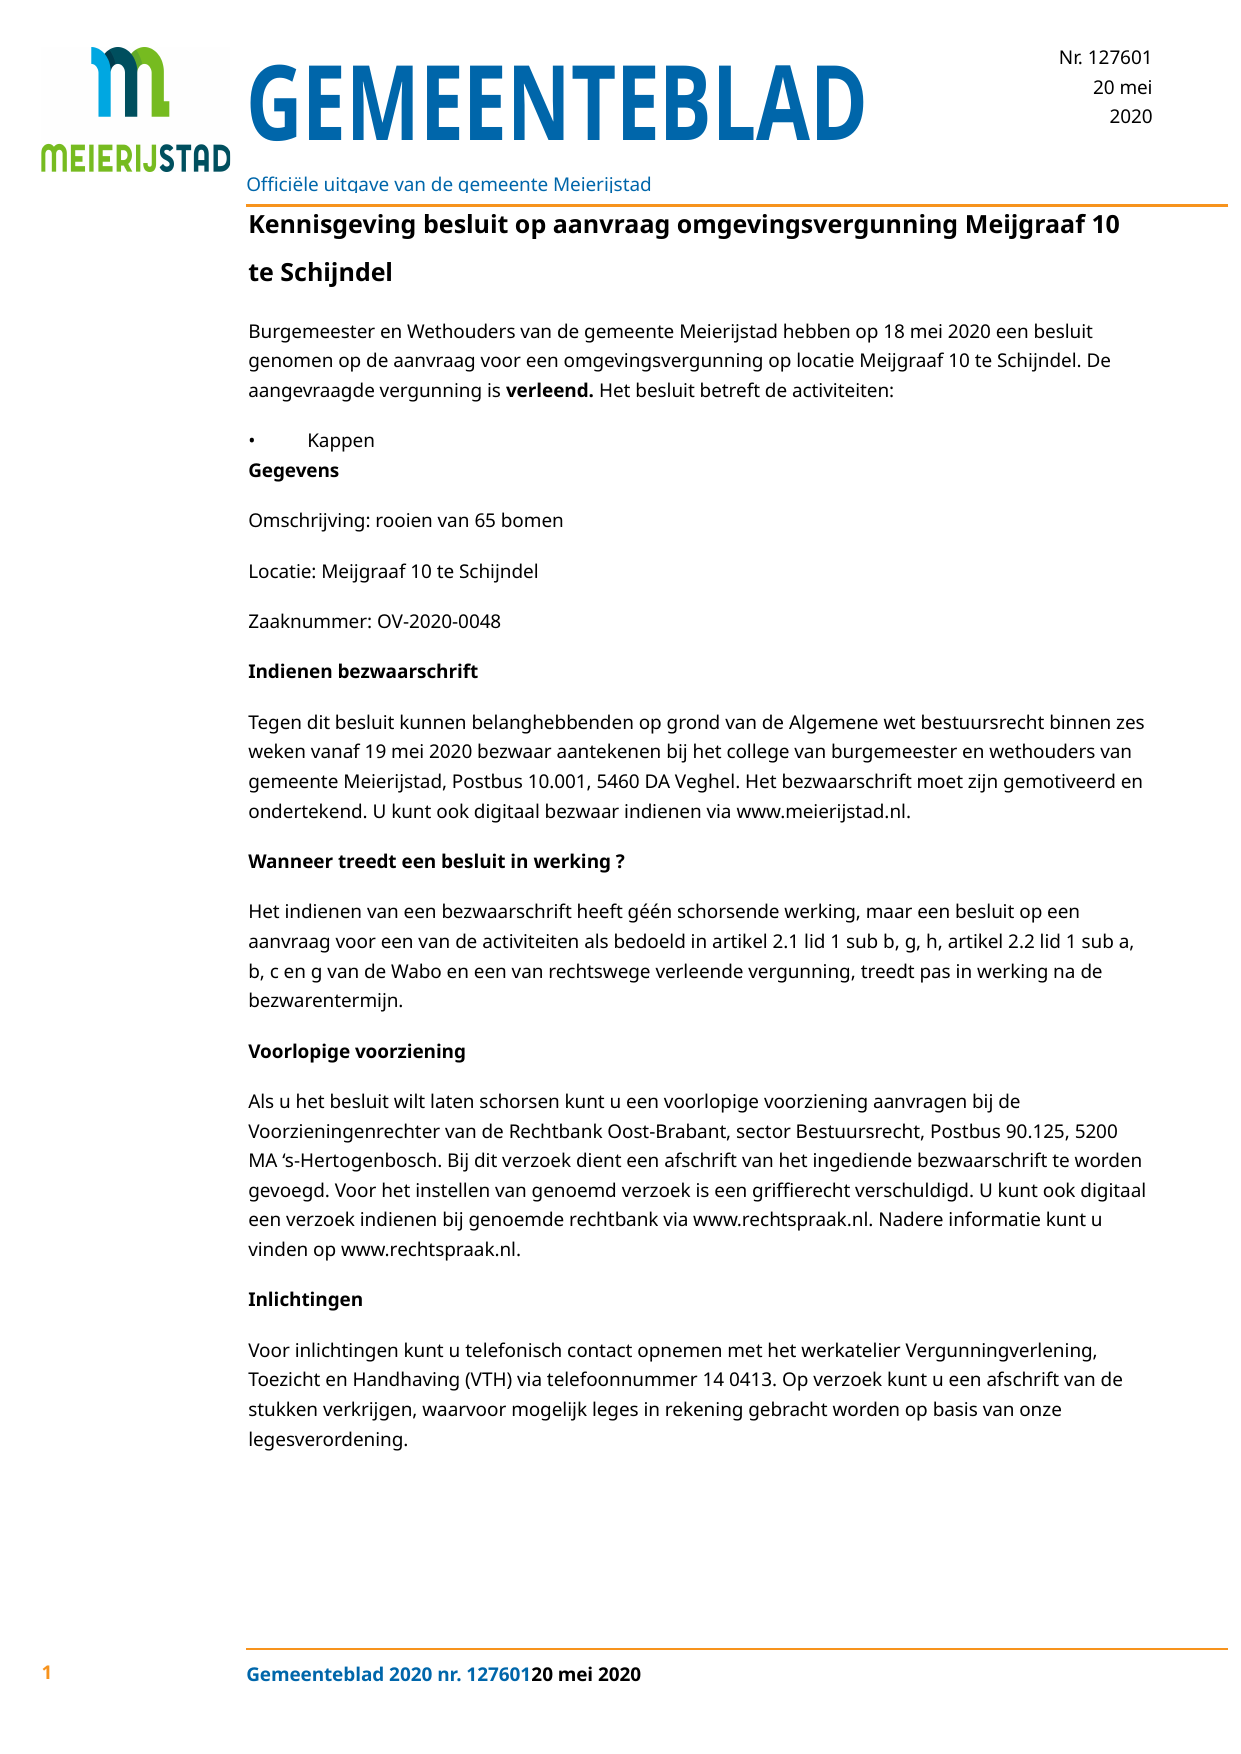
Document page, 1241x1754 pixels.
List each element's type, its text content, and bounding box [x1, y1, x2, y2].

text Tegen dit besluit kunnen belanghebbenden op grond van de Algemene wet bestuursrecht binnen zes weken vanaf 19 mei 2020 bezwaar aantekenen bij het college van burgemeester en wethouders van gemeente Meierijstad, Postbus 10.001, 5460 DA Veghel. Het bezwaarschrift moet zijn gemotiveerd en ondertekend. U kunt ook digitaal bezwaar indienen via www.meierijstad.nl. [248, 709, 1152, 824]
text Als u het besluit wilt laten schorsen kunt u een voorlopige voorziening aanvragen bij de Voorzieningenrechter van de Rechtbank Oost-Brabant, sector Bestuursrecht, Postbus 90.125, 5200 MA ‘s-Hertogenbosch. Bij dit verzoek dient een afschrift van het ingediende bezwaarschrift te worden gevoegd. Voor het instellen van genoemd verzoek is een griffierecht verschuldigd. U kunt ook digitaal een verzoek indienen bij genoemde rechtbank via www.rechtspraak.nl. Nadere informatie kunt u vinden op www.rechtspraak.nl. [248, 1088, 1152, 1262]
text Wanneer treedt een besluit in werking ? [248, 848, 1152, 874]
text Zaaknummer: OV-2020-0048 [248, 608, 1152, 634]
text Kennisgeving besluit op aanvraag omgevingsvergunning Meijgraaf 10 te Schijndel [248, 207, 1152, 288]
text Burgemeester en Wethouders van de gemeente Meierijstad hebben op 18 mei 2020 een besluit genomen op de aanvraag voor een omgevingsvergunning op locatie Meijgraaf 10 te Schijndel. De aangevraagde vergunning is verleend. Het besluit betreft de activiteiten: [248, 318, 1152, 403]
text Indienen bezwaarschrift [248, 659, 1152, 684]
text Locatie: Meijgraaf 10 te Schijndel [248, 558, 1152, 584]
list Kappen [248, 427, 1152, 453]
text Voorlopige voorziening [248, 1038, 1152, 1064]
text Gegevens [248, 457, 1152, 483]
text Het indienen van een bezwaarschrift heeft géén schorsende werking, maar een besluit op een aanvraag voor een van de activiteiten als bedoeld in artikel 2.1 lid 1 sub b, g, h, artikel 2.2 lid 1 sub a, b, c en g van de Wabo en een van rechtswege verleende vergunning, treedt pas in werking na de bezwarentermijn. [248, 899, 1152, 1013]
text Inlichtingen [248, 1287, 1152, 1312]
text Voor inlichtingen kunt u telefonisch contact opnemen met het werkatelier Vergunningverlening, Toezicht en Handhaving (VTH) via telefoonnummer 14 0413. Op verzoek kunt u een afschrift van de stukken verkrijgen, waarvoor mogelijk leges in rekening gebracht worden op basis van onze legesverordening. [248, 1337, 1152, 1452]
text Omschrijving: rooien van 65 bomen [248, 507, 1152, 533]
picture [41, 47, 231, 172]
